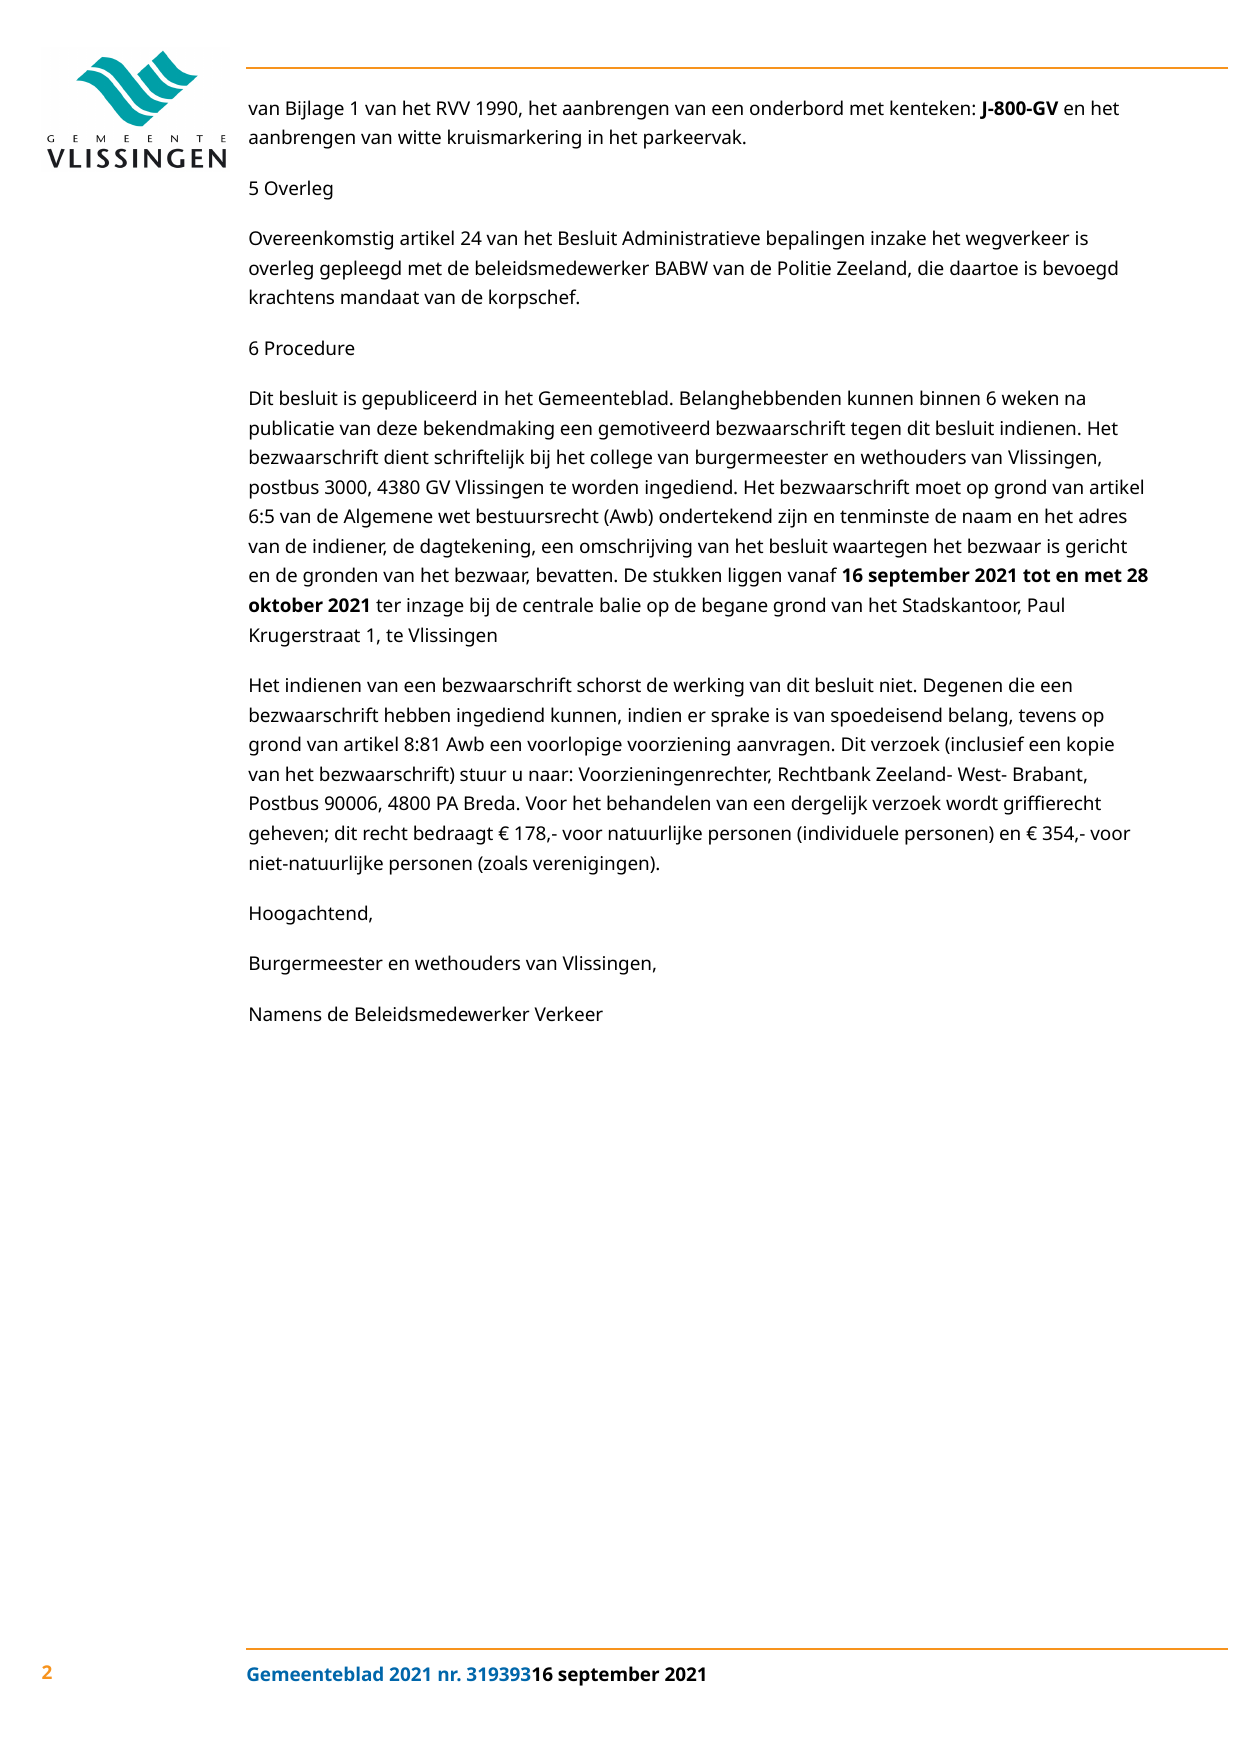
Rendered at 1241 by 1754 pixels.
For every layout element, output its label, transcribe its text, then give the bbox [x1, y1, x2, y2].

text 6 Procedure [248, 335, 1152, 361]
picture [41, 47, 231, 172]
text Dit besluit is gepubliceerd in het Gemeenteblad. Belanghebbenden kunnen binnen 6 weken na publicatie van deze bekendmaking een gemotiveerd bezwaarschrift tegen dit besluit indienen. Het bezwaarschrift dient schriftelijk bij het college van burgermeester en wethouders van Vlissingen, postbus 3000, 4380 GV Vlissingen te worden ingediend. Het bezwaarschrift moet op grond van artikel 6:5 van de Algemene wet bestuursrecht (Awb) ondertekend zijn en tenminste de naam en het adres van de indiener, de dagtekening, een omschrijving van het besluit waartegen het bezwaar is gericht en de gronden van het bezwaar, bevatten. De stukken liggen vanaf 16 september 2021 tot en met 28 oktober 2021 ter inzage bij de centrale balie op de begane grond van het Stadskantoor, Paul Krugerstraat 1, te Vlissingen [248, 385, 1152, 648]
text Namens de Beleidsmedewerker Verkeer [248, 1001, 1152, 1027]
text Het indienen van een bezwaarschrift schorst de werking van dit besluit niet. Degenen die een bezwaarschrift hebben ingediend kunnen, indien er sprake is van spoedeisend belang, tevens op grond van artikel 8:81 Awb een voorlopige voorziening aanvragen. Dit verzoek (inclusief een kopie van het bezwaarschrift) stuur u naar: Voorzieningenrechter, Rechtbank Zeeland- West- Brabant, Postbus 90006, 4800 PA Breda. Voor het behandelen van een dergelijk verzoek wordt griffierecht geheven; dit recht bedraagt € 178,- voor natuurlijke personen (individuele personen) en € 354,- voor niet-natuurlijke personen (zoals verenigingen). [248, 672, 1152, 876]
text 5 Overleg [248, 175, 1152, 201]
text Burgermeester en wethouders van Vlissingen, [248, 951, 1152, 976]
text van Bijlage 1 van het RVV 1990, het aanbrengen van een onderbord met kenteken: J-800-GV en het aanbrengen van witte kruismarkering in het parkeervak. [248, 95, 1152, 150]
text Overeenkomstig artikel 24 van het Besluit Administratieve bepalingen inzake het wegverkeer is overleg gepleegd met de beleidsmedewerker BABW van de Politie Zeeland, die daartoe is bevoegd krachtens mandaat van de korpschef. [248, 225, 1152, 310]
text Hoogachtend, [248, 900, 1152, 926]
